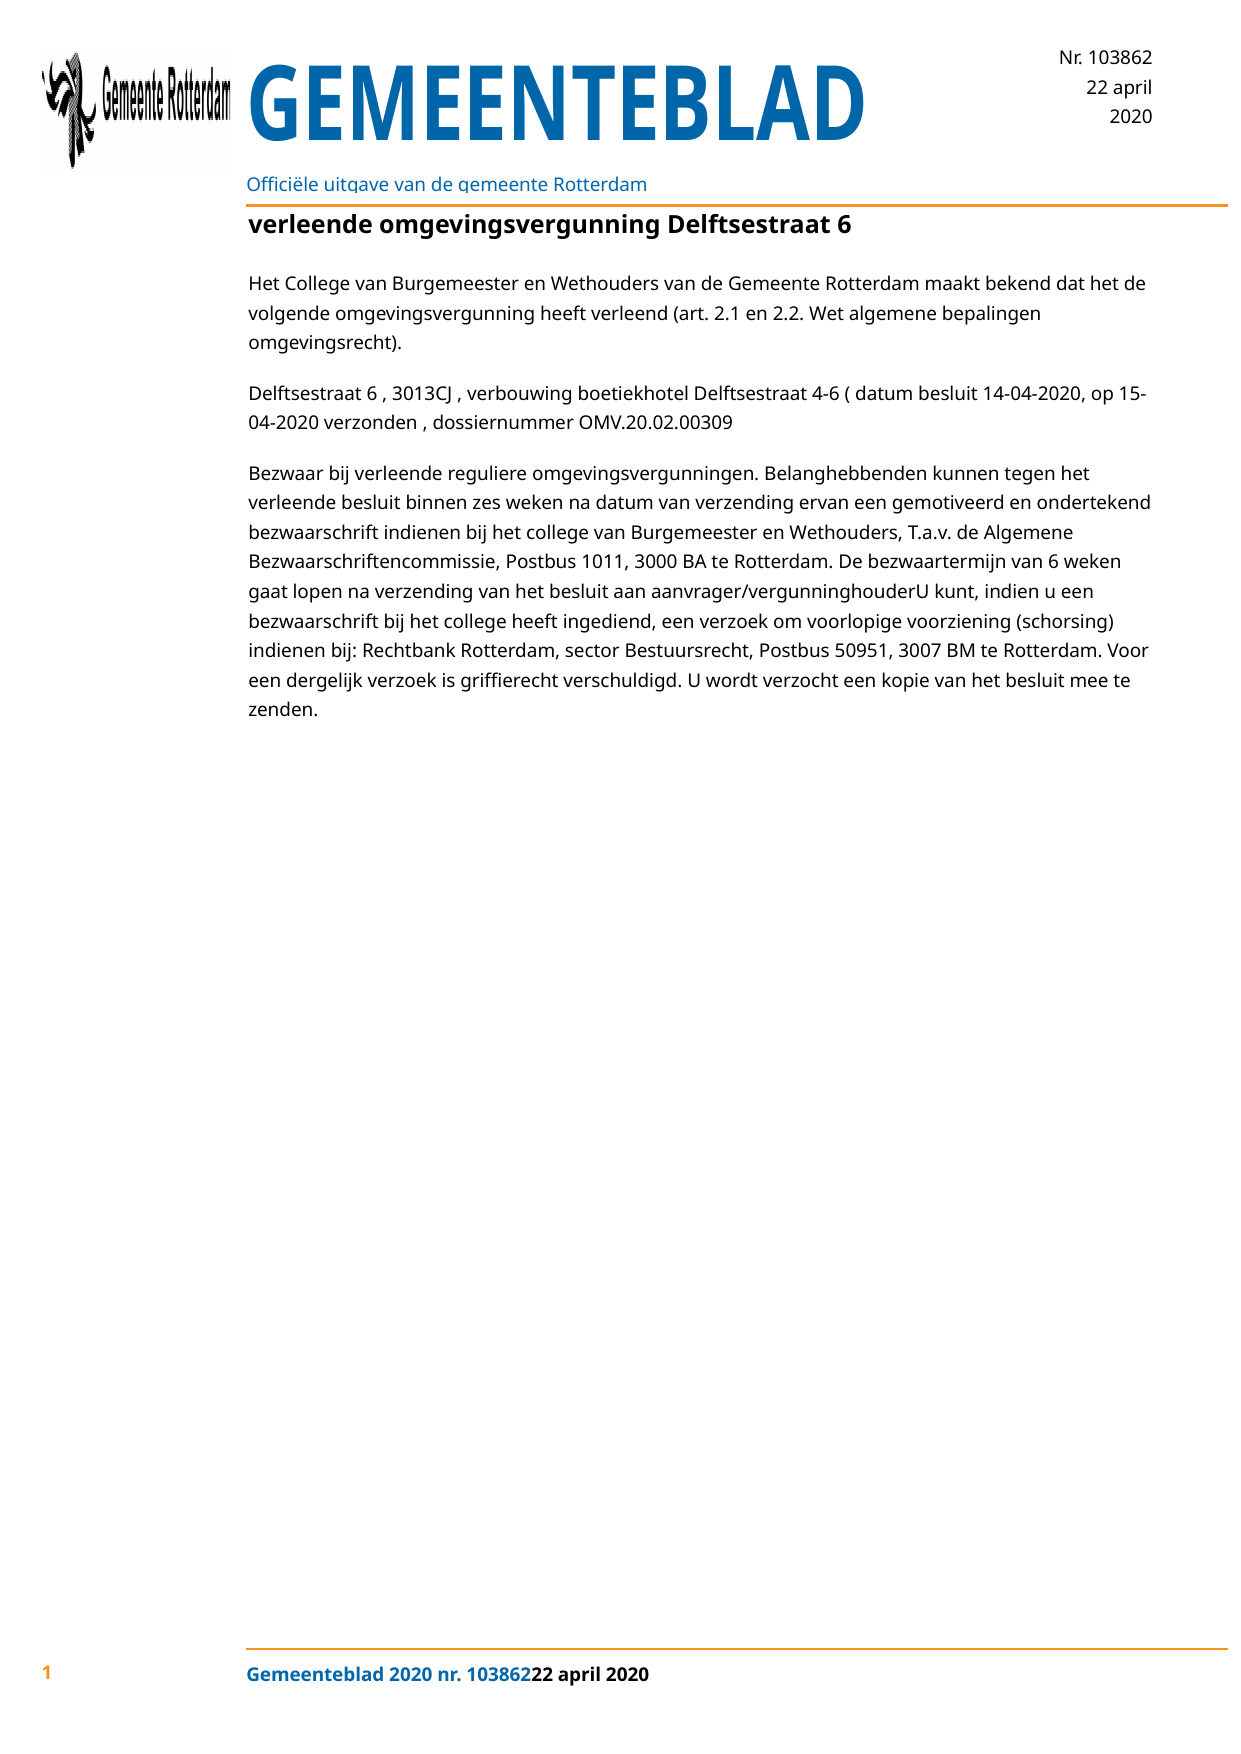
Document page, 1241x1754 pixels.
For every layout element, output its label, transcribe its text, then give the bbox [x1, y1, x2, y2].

picture [41, 47, 231, 172]
text Het College van Burgemeester en Wethouders van de Gemeente Rotterdam maakt bekend dat het de volgende omgevingsvergunning heeft verleend (art. 2.1 en 2.2. Wet algemene bepalingen omgevingsrecht). [248, 270, 1152, 355]
text Delftsestraat 6 , 3013CJ , verbouwing boetiekhotel Delftsestraat 4-6 ( datum besluit 14-04-2020, op 15-04-2020 verzonden , dossiernummer OMV.20.02.00309 [248, 380, 1152, 435]
text verleende omgevingsvergunning Delftsestraat 6 [248, 207, 1152, 241]
text Bezwaar bij verleende reguliere omgevingsvergunningen. Belanghebbenden kunnen tegen het verleende besluit binnen zes weken na datum van verzending ervan een gemotiveerd en ondertekend bezwaarschrift indienen bij het college van Burgemeester en Wethouders, T.a.v. de Algemene Bezwaarschriftencommissie, Postbus 1011, 3000 BA te Rotterdam. De bezwaartermijn van 6 weken gaat lopen na verzending van het besluit aan aanvrager/vergunninghouderU kunt, indien u een bezwaarschrift bij het college heeft ingediend, een verzoek om voorlopige voorziening (schorsing) indienen bij: Rechtbank Rotterdam, sector Bestuursrecht, Postbus 50951, 3007 BM te Rotterdam. Voor een dergelijk verzoek is griffierecht verschuldigd. U wordt verzocht een kopie van het besluit mee te zenden. [248, 460, 1152, 722]
